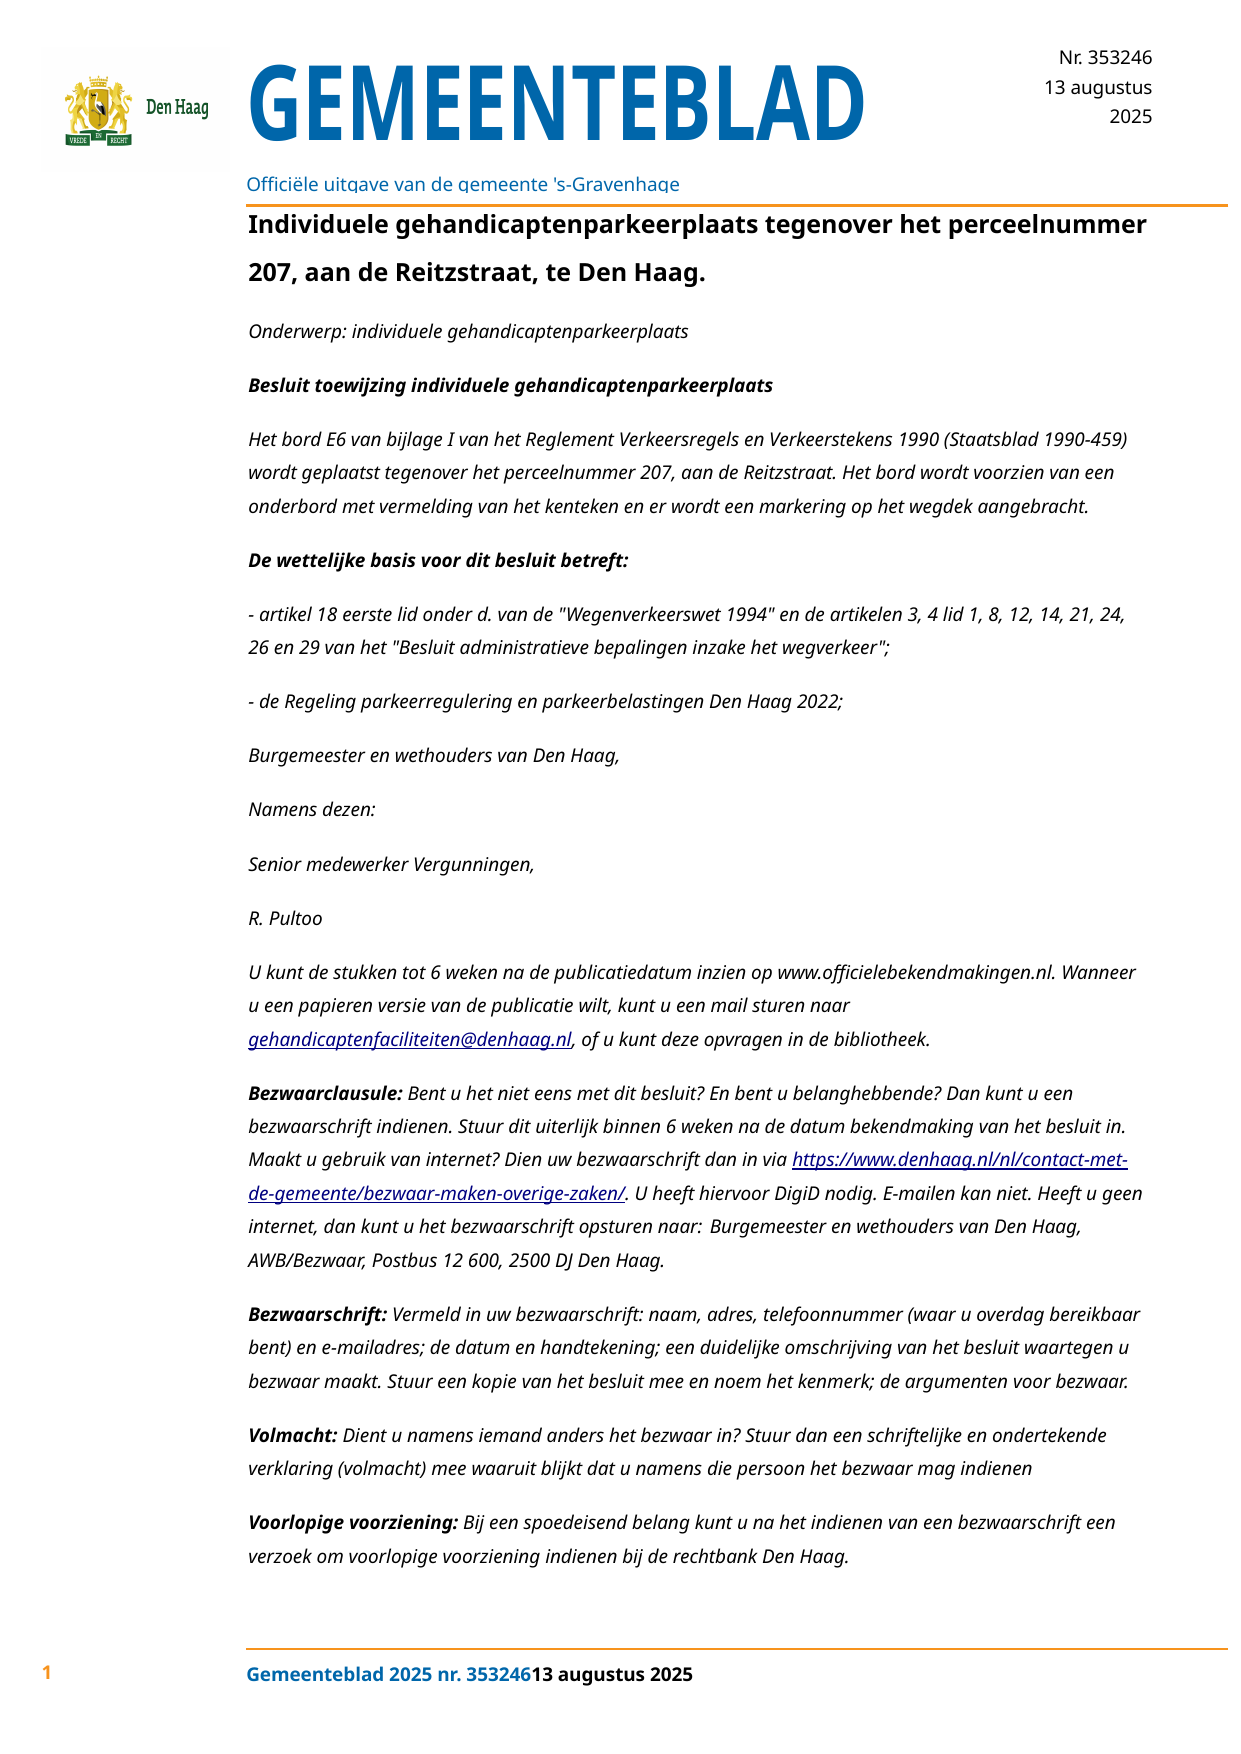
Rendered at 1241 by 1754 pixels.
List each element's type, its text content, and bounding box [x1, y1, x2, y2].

text Namens dezen: [248, 797, 1152, 822]
text - de Regeling parkeerregulering en parkeerbelastingen Den Haag 2022; [248, 688, 1152, 714]
text Het bord E6 van bijlage I van het Reglement Verkeersregels en Verkeerstekens 1990 (Staatsblad 1990-459) wordt geplaatst tegenover het perceelnummer 207, aan de Reitzstraat. Het bord wordt voorzien van een onderbord met vermelding van het kenteken en er wordt een markering op het wegdek aangebracht. [248, 426, 1152, 519]
picture [41, 47, 231, 172]
text R. Pultoo [248, 905, 1152, 931]
text Onderwerp: individuele gehandicaptenparkeerplaats [248, 318, 1152, 344]
text Burgemeester en wethouders van Den Haag, [248, 743, 1152, 768]
text Volmacht: Dient u namens iemand anders het bezwaar in? Stuur dan een schriftelijke en ondertekende verklaring (volmacht) mee waaruit blijkt dat u namens die persoon het bezwaar mag indienen [248, 1422, 1152, 1481]
text Bezwaarclausule: Bent u het niet eens met dit besluit? En bent u belanghebbende? Dan kunt u een bezwaarschrift indienen. Stuur dit uiterlijk binnen 6 weken na de datum bekendmaking van het besluit in. Maakt u gebruik van internet? Dien uw bezwaarschrift dan in via https://www.denhaag.nl/nl/contact-met-de-gemeente/bezwaar-maken-overige-zaken/. U heeft hiervoor DigiD nodig. E-mailen kan niet. Heeft u geen internet, dan kunt u het bezwaarschrift opsturen naar: Burgemeester en wethouders van Den Haag, AWB/Bezwaar, Postbus 12 600, 2500 DJ Den Haag. [248, 1080, 1152, 1273]
text Besluit toewijzing individuele gehandicaptenparkeerplaats [248, 372, 1152, 398]
text Voorlopige voorziening: Bij een spoedeisend belang kunt u na het indienen van een bezwaarschrift een verzoek om voorlopige voorziening indienen bij de rechtbank Den Haag. [248, 1509, 1152, 1569]
text De wettelijke basis voor dit besluit betreft: [248, 547, 1152, 573]
text Senior medewerker Vergunningen, [248, 851, 1152, 876]
text Individuele gehandicaptenparkeerplaats tegenover het perceelnummer 207, aan de Reitzstraat, te Den Haag. [248, 207, 1152, 288]
text - artikel 18 eerste lid onder d. van de "Wegenverkeerswet 1994" en de artikelen 3, 4 lid 1, 8, 12, 14, 21, 24, 26 en 29 van het "Besluit administratieve bepalingen inzake het wegverkeer"; [248, 601, 1152, 660]
text U kunt de stukken tot 6 weken na de publicatiedatum inzien op www.officielebekendmakingen.nl. Wanneer u een papieren versie van de publicatie wilt, kunt u een mail sturen naar gehandicaptenfaciliteiten@denhaag.nl, of u kunt deze opvragen in de bibliotheek. [248, 959, 1152, 1051]
text Bezwaarschrift: Vermeld in uw bezwaarschrift: naam, adres, telefoonnummer (waar u overdag bereikbaar bent) en e-mailadres; de datum en handtekening; een duidelijke omschrijving van het besluit waartegen u bezwaar maakt. Stuur een kopie van het besluit mee en noem het kenmerk; de argumenten voor bezwaar. [248, 1301, 1152, 1394]
